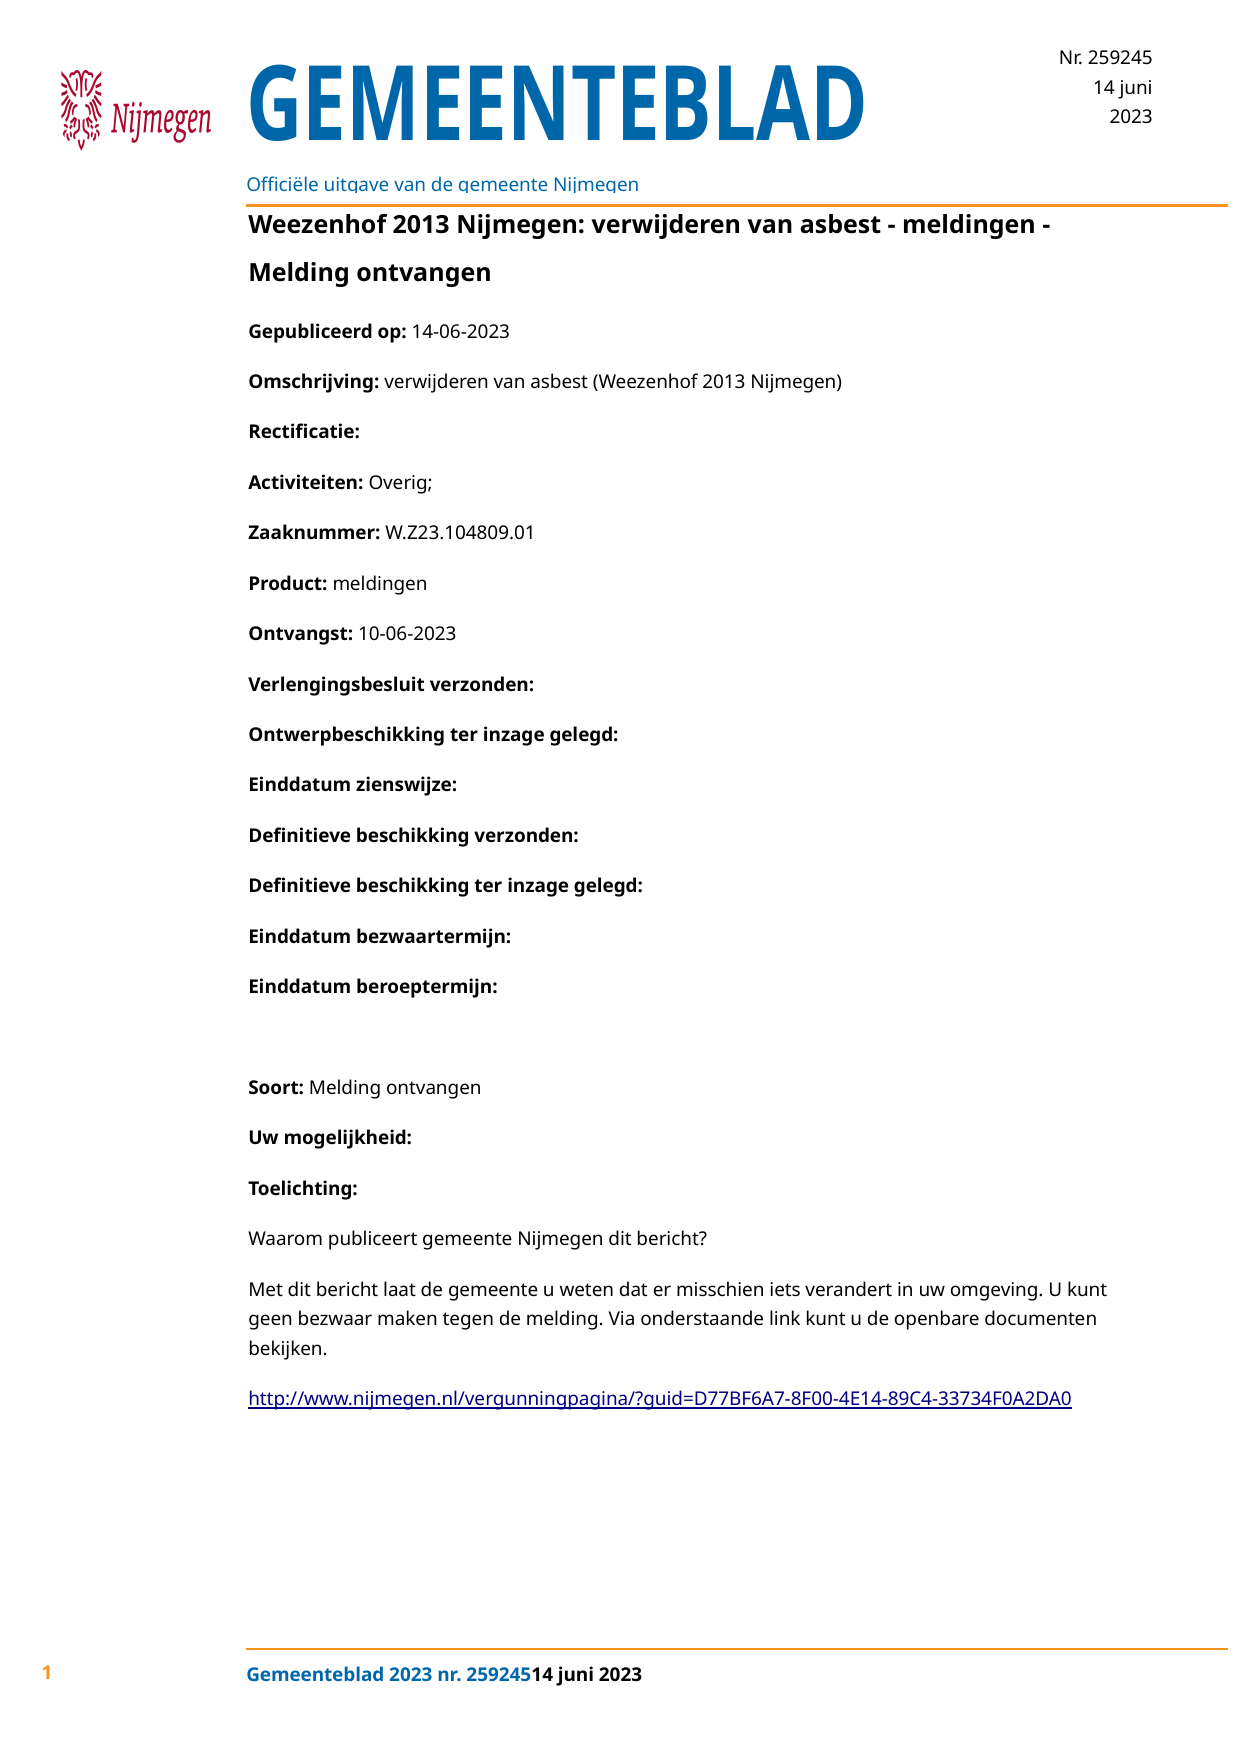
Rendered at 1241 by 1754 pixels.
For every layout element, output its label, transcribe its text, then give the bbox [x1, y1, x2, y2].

text http://www.nijmegen.nl/vergunningpagina/?guid=D77BF6A7-8F00-4E14-89C4-33734F0A2DA0 [248, 1385, 1152, 1411]
text Uw mogelijkheid: [248, 1124, 1152, 1150]
text Definitieve beschikking verzonden: [248, 822, 1152, 848]
text Zaaknummer: W.Z23.104809.01 [248, 519, 1152, 545]
text Einddatum beroeptermijn: [248, 973, 1152, 999]
text Met dit bericht laat de gemeente u weten dat er misschien iets verandert in uw omgeving. U kunt geen bezwaar maken tegen de melding. Via onderstaande link kunt u de openbare documenten bekijken. [248, 1276, 1152, 1361]
text Einddatum zienswijze: [248, 772, 1152, 797]
text Toelichting: [248, 1175, 1152, 1201]
text Activiteiten: Overig; [248, 469, 1152, 495]
text Definitieve beschikking ter inzage gelegd: [248, 872, 1152, 898]
text Weezenhof 2013 Nijmegen: verwijderen van asbest - meldingen - Melding ontvangen [248, 207, 1152, 288]
text Gepubliceerd op: 14-06-2023 [248, 318, 1152, 344]
text Verlengingsbesluit verzonden: [248, 671, 1152, 697]
text Waarom publiceert gemeente Nijmegen dit bericht? [248, 1225, 1152, 1251]
picture [41, 47, 231, 172]
text Ontwerpbeschikking ter inzage gelegd: [248, 721, 1152, 747]
text Omschrijving: verwijderen van asbest (Weezenhof 2013 Nijmegen) [248, 368, 1152, 394]
text Soort: Melding ontvangen [248, 1074, 1152, 1100]
text Product: meldingen [248, 570, 1152, 596]
text Ontvangst: 10-06-2023 [248, 620, 1152, 646]
text Rectificatie: [248, 419, 1152, 444]
text Einddatum bezwaartermijn: [248, 923, 1152, 949]
